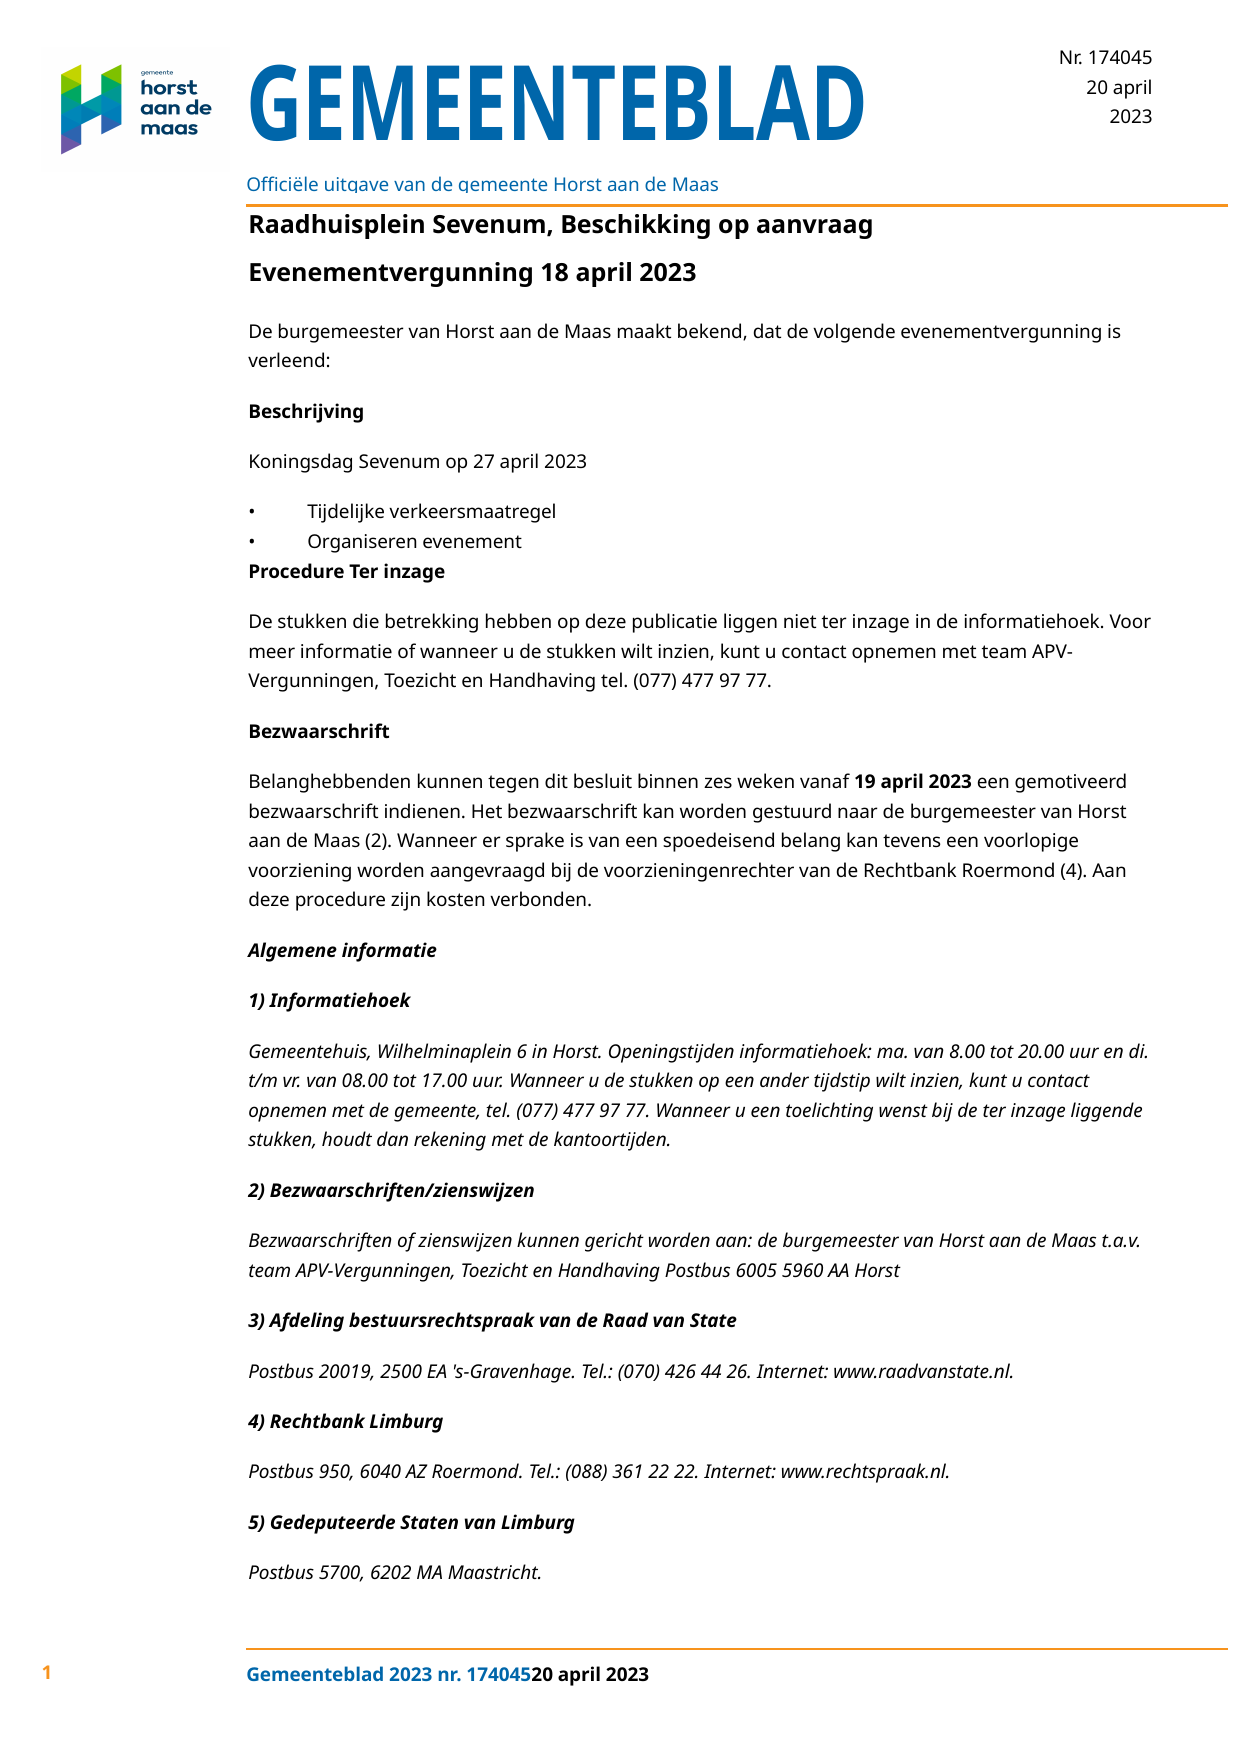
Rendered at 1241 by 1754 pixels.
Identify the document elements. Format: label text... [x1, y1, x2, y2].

text Algemene informatie [248, 937, 1152, 963]
text De burgemeester van Horst aan de Maas maakt bekend, dat de volgende evenementvergunning is verleend: [248, 318, 1152, 373]
text 3) Afdeling bestuursrechtspraak van de Raad van State [248, 1307, 1152, 1333]
text Postbus 950, 6040 AZ Roermond. Tel.: (088) 361 22 22. Internet: www.rechtspraak.nl. [248, 1459, 1152, 1484]
text Postbus 20019, 2500 EA 's-Gravenhage. Tel.: (070) 426 44 26. Internet: www.raadvanstate.nl. [248, 1358, 1152, 1384]
text Postbus 5700, 6202 MA Maastricht. [248, 1559, 1152, 1585]
list Organiseren evenement [248, 528, 1152, 554]
text Procedure Ter inzage [248, 558, 1152, 584]
text Bezwaarschriften of zienswijzen kunnen gericht worden aan: de burgemeester van Horst aan de Maas t.a.v. team APV-Vergunningen, Toezicht en Handhaving Postbus 6005 5960 AA Horst [248, 1227, 1152, 1283]
text Raadhuisplein Sevenum, Beschikking op aanvraag Evenementvergunning 18 april 2023 [248, 207, 1152, 288]
text Bezwaarschrift [248, 718, 1152, 744]
text Belanghebbenden kunnen tegen dit besluit binnen zes weken vanaf 19 april 2023 een gemotiveerd bezwaarschrift indienen. Het bezwaarschrift kan worden gestuurd naar de burgemeester van Horst aan de Maas (2). Wanneer er sprake is van een spoedeisend belang kan tevens een voorlopige voorziening worden aangevraagd bij de voorzieningenrechter van de Rechtbank Roermond (4). Aan deze procedure zijn kosten verbonden. [248, 768, 1152, 912]
picture [41, 47, 231, 172]
text 4) Rechtbank Limburg [248, 1408, 1152, 1434]
text Beschrijving [248, 398, 1152, 424]
text 1) Informatiehoek [248, 987, 1152, 1013]
text 2) Bezwaarschriften/zienswijzen [248, 1177, 1152, 1203]
text Koningsdag Sevenum op 27 april 2023 [248, 448, 1152, 474]
text 5) Gedeputeerde Staten van Limburg [248, 1509, 1152, 1535]
text De stukken die betrekking hebben op deze publicatie liggen niet ter inzage in de informatiehoek. Voor meer informatie of wanneer u de stukken wilt inzien, kunt u contact opnemen met team APV-Vergunningen, Toezicht en Handhaving tel. (077) 477 97 77. [248, 608, 1152, 693]
list Tijdelijke verkeersmaatregel [248, 499, 1152, 524]
text Gemeentehuis, Wilhelminaplein 6 in Horst. Openingstijden informatiehoek: ma. van 8.00 tot 20.00 uur en di. t/m vr. van 08.00 tot 17.00 uur. Wanneer u de stukken op een ander tijdstip wilt inzien, kunt u contact opnemen met de gemeente, tel. (077) 477 97 77. Wanneer u een toelichting wenst bij de ter inzage liggende stukken, houdt dan rekening met de kantoortijden. [248, 1038, 1152, 1152]
